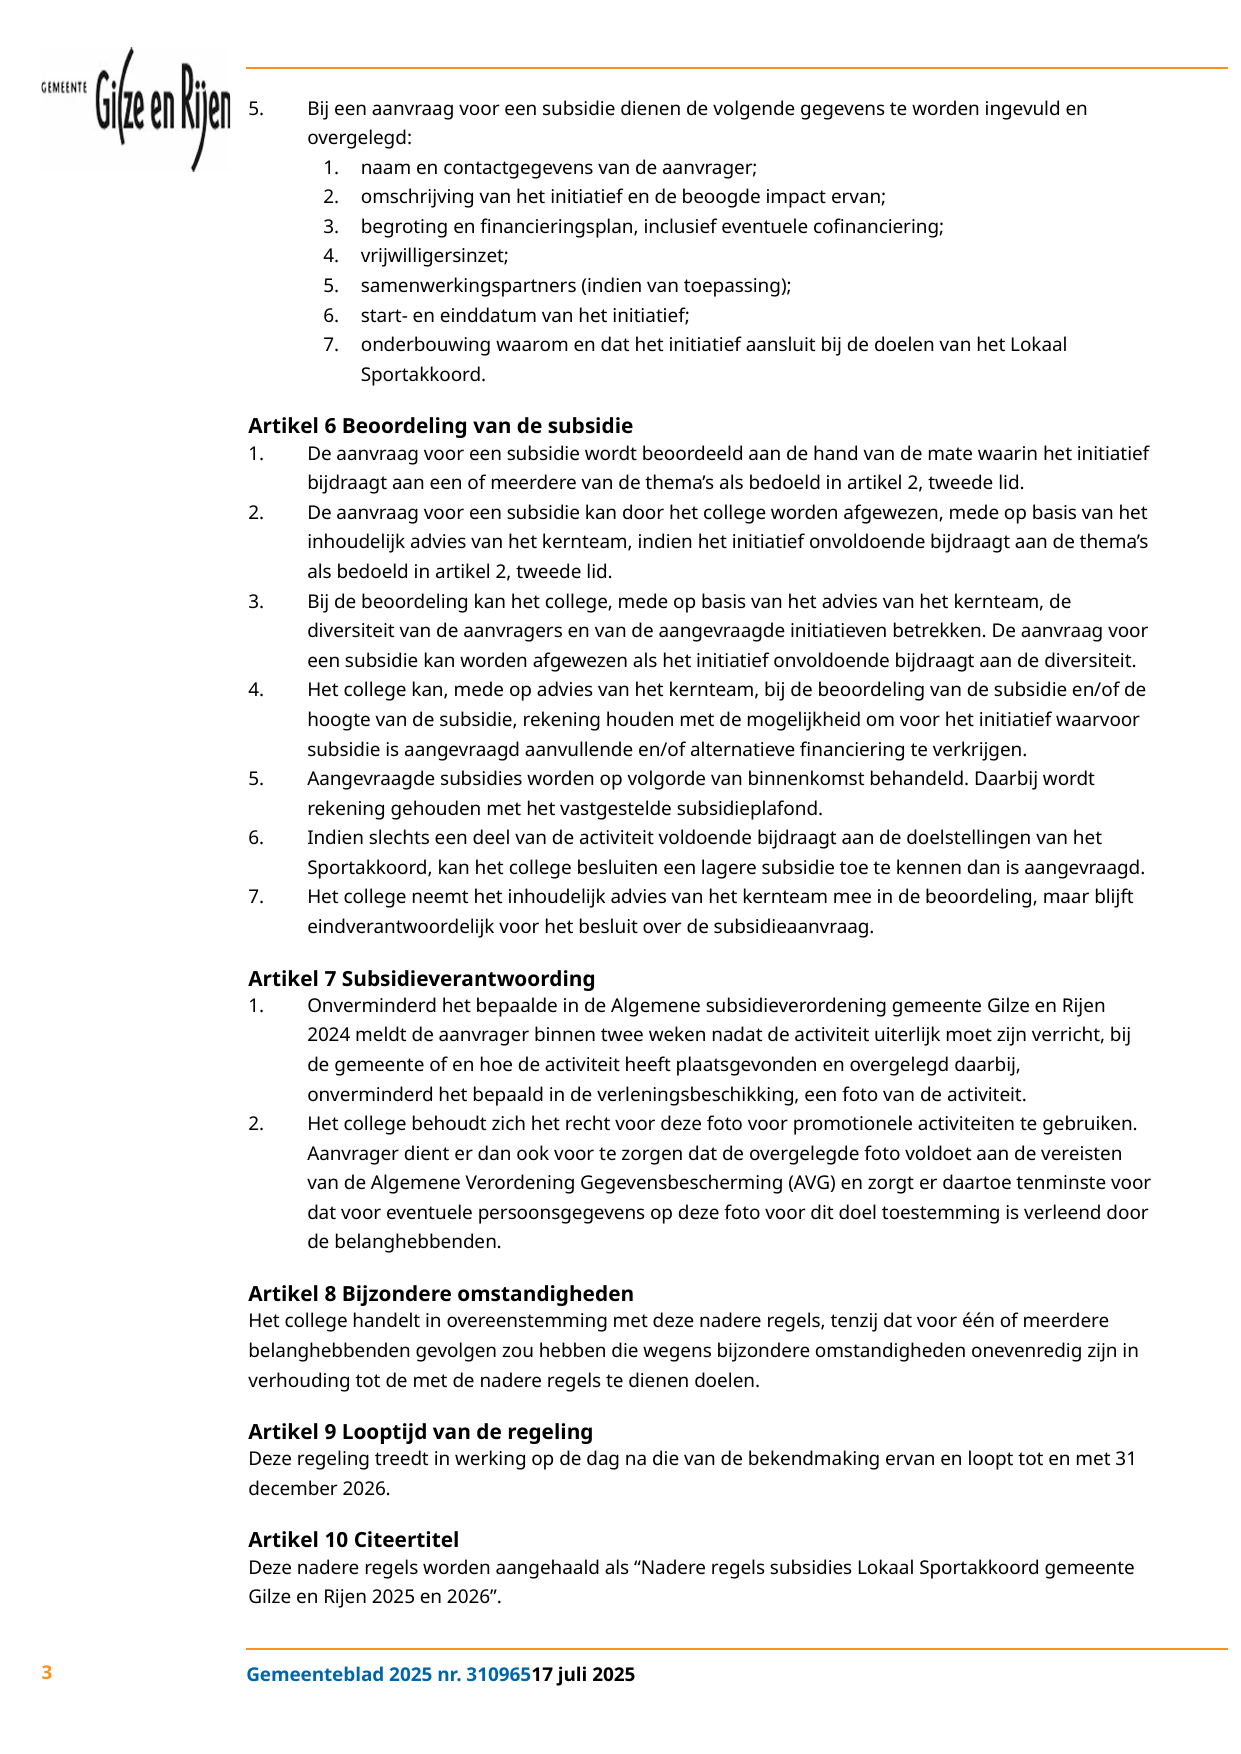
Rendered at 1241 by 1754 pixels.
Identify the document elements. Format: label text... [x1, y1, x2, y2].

list Bij een aanvraag voor een subsidie dienen de volgende gegevens te worden ingevuld en overgelegd: [248, 95, 1152, 150]
text Artikel 6 Beoordeling van de subsidie [248, 411, 1152, 440]
list start- en einddatum van het initiatief; [323, 302, 1152, 328]
list De aanvraag voor een subsidie wordt beoordeeld aan de hand van de mate waarin het initiatief bijdraagt aan een of meerdere van de thema’s als bedoeld in artikel 2, tweede lid. [248, 440, 1152, 495]
text Deze nadere regels worden aangehaald als “Nadere regels subsidies Lokaal Sportakkoord gemeente Gilze en Rijen 2025 en 2026”. [248, 1554, 1152, 1609]
list onderbouwing waarom en dat het initiatief aansluit bij de doelen van het Lokaal Sportakkoord. [323, 331, 1152, 387]
picture [41, 47, 231, 172]
list begroting en financieringsplan, inclusief eventuele cofinanciering; [323, 213, 1152, 239]
list Het college behoudt zich het recht voor deze foto voor promotionele activiteiten te gebruiken. Aanvrager dient er dan ook voor te zorgen dat de overgelegde foto voldoet aan de vereisten van de Algemene Verordening Gegevensbescherming (AVG) en zorgt er daartoe tenminste voor dat voor eventuele persoonsgegevens op deze foto voor dit doel toestemming is verleend door de belanghebbenden. [248, 1110, 1152, 1254]
text Artikel 7 Subsidieverantwoording [248, 964, 1152, 992]
text Artikel 8 Bijzondere omstandigheden [248, 1279, 1152, 1308]
list Onverminderd het bepaalde in de Algemene subsidieverordening gemeente Gilze en Rijen 2024 meldt de aanvrager binnen twee weken nadat de activiteit uiterlijk moet zijn verricht, bij de gemeente of en hoe de activiteit heeft plaatsgevonden en overgelegd daarbij, onverminderd het bepaald in de verleningsbeschikking, een foto van de activiteit. [248, 992, 1152, 1107]
list Het college kan, mede op advies van het kernteam, bij de beoordeling van de subsidie en/of de hoogte van de subsidie, rekening houden met de mogelijkheid om voor het initiatief waarvoor subsidie is aangevraagd aanvullende en/of alternatieve financiering te verkrijgen. [248, 677, 1152, 761]
list samenwerkingspartners (indien van toepassing); [323, 272, 1152, 298]
text Deze regeling treedt in werking op de dag na die van de bekendmaking ervan en loopt tot en met 31 december 2026. [248, 1446, 1152, 1501]
list vrijwilligersinzet; [323, 243, 1152, 268]
list Aangevraagde subsidies worden op volgorde van binnenkomst behandeld. Daarbij wordt rekening gehouden met het vastgestelde subsidieplafond. [248, 765, 1152, 821]
list omschrijving van het initiatief en de beoogde impact ervan; [323, 183, 1152, 209]
list Indien slechts een deel van de activiteit voldoende bijdraagt aan de doelstellingen van het Sportakkoord, kan het college besluiten een lagere subsidie toe te kennen dan is aangevraagd. [248, 824, 1152, 880]
text Artikel 10 Citeertitel [248, 1526, 1152, 1554]
list De aanvraag voor een subsidie kan door het college worden afgewezen, mede op basis van het inhoudelijk advies van het kernteam, indien het initiatief onvoldoende bijdraagt aan de thema’s als bedoeld in artikel 2, tweede lid. [248, 499, 1152, 584]
text Het college handelt in overeenstemming met deze nadere regels, tenzij dat voor één of meerdere belanghebbenden gevolgen zou hebben die wegens bijzondere omstandigheden onevenredig zijn in verhouding tot de met de nadere regels te dienen doelen. [248, 1308, 1152, 1392]
list Bij de beoordeling kan het college, mede op basis van het advies van het kernteam, de diversiteit van de aanvragers en van de aangevraagde initiatieven betrekken. De aanvraag voor een subsidie kan worden afgewezen als het initiatief onvoldoende bijdraagt aan de diversiteit. [248, 588, 1152, 673]
list Het college neemt het inhoudelijk advies van het kernteam mee in de beoordeling, maar blijft eindverantwoordelijk voor het besluit over de subsidieaanvraag. [248, 884, 1152, 939]
list naam en contactgegevens van de aanvrager; [323, 154, 1152, 180]
text Artikel 9 Looptijd van de regeling [248, 1417, 1152, 1446]
